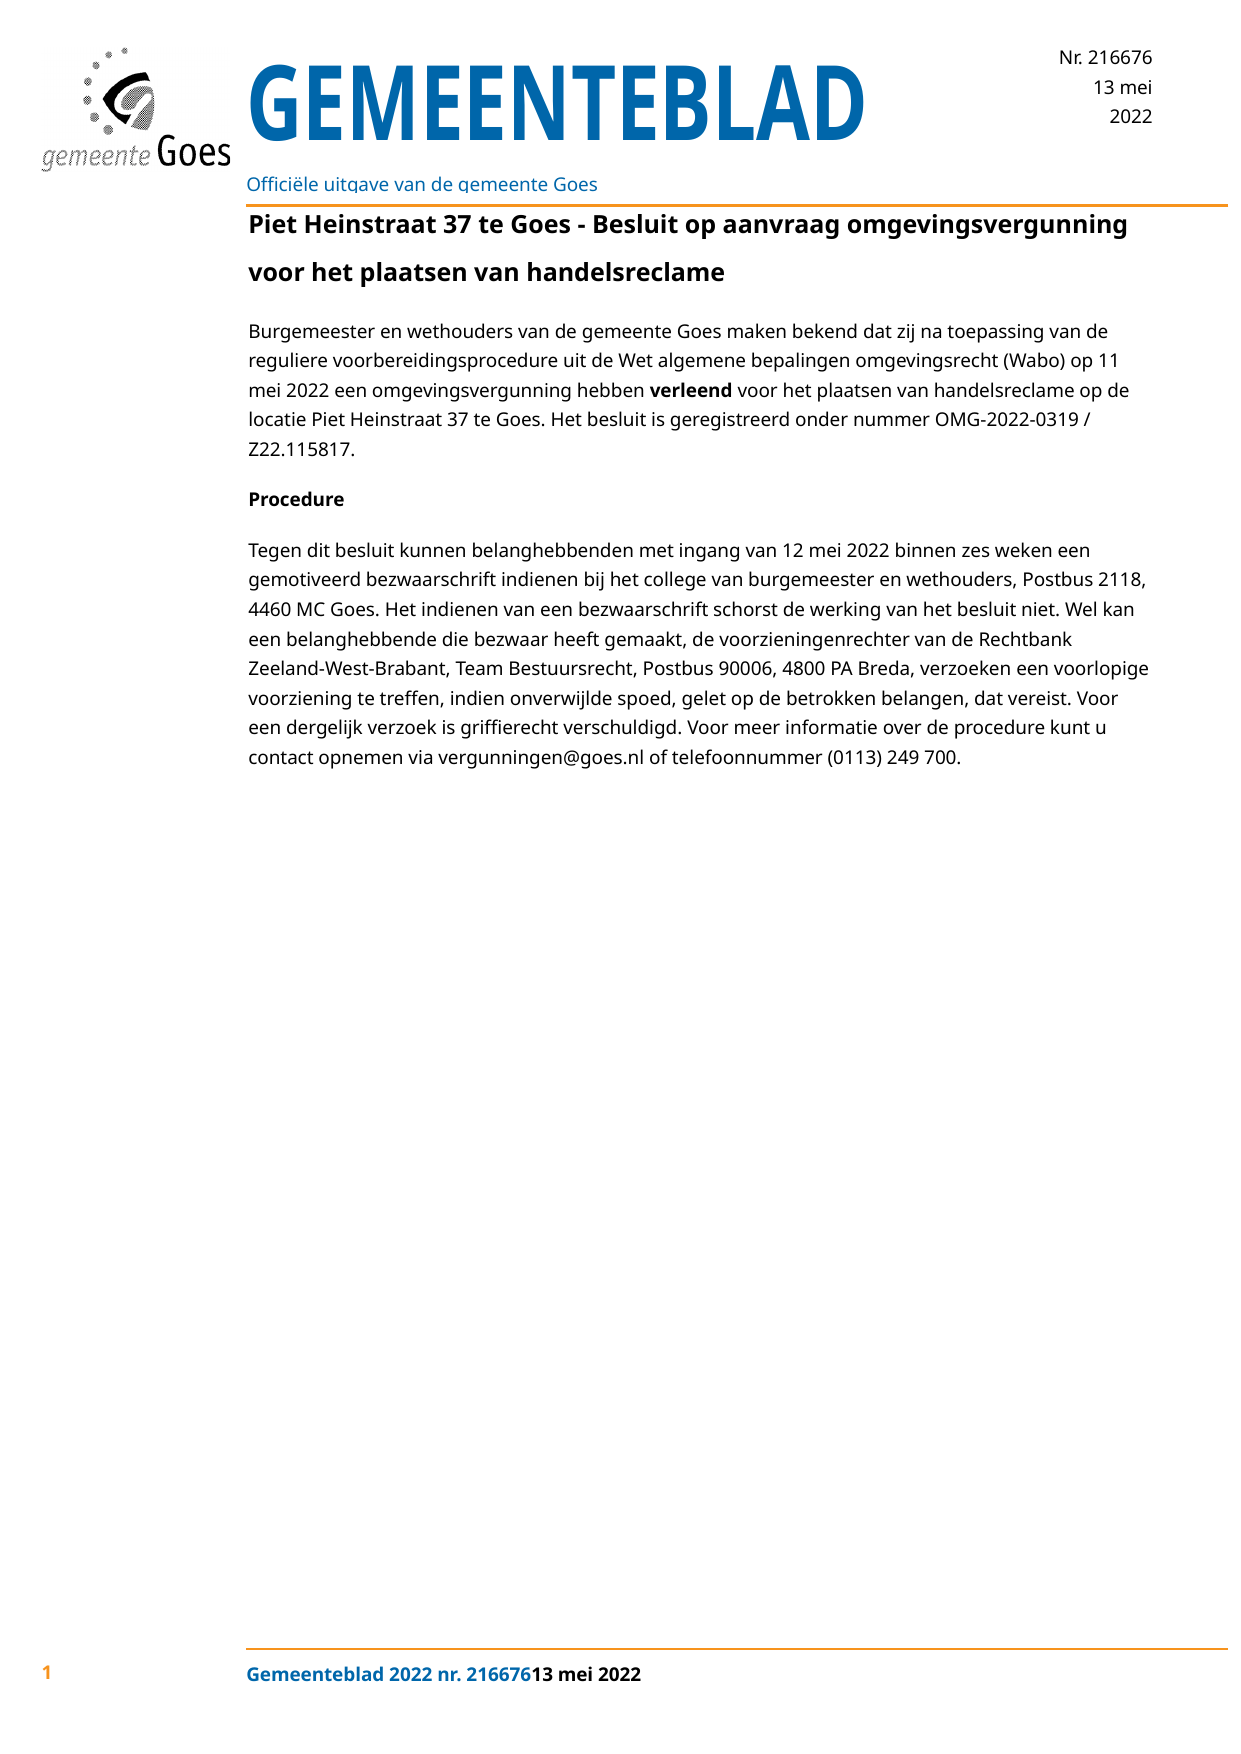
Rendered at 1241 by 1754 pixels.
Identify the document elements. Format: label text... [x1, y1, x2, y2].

text Tegen dit besluit kunnen belanghebbenden met ingang van 12 mei 2022 binnen zes weken een gemotiveerd bezwaarschrift indienen bij het college van burgemeester en wethouders, Postbus 2118, 4460 MC Goes. Het indienen van een bezwaarschrift schorst de werking van het besluit niet. Wel kan een belanghebbende die bezwaar heeft gemaakt, de voorzieningenrechter van de Rechtbank Zeeland-West-Brabant, Team Bestuursrecht, Postbus 90006, 4800 PA Breda, verzoeken een voorlopige voorziening te treffen, indien onverwijlde spoed, gelet op de betrokken belangen, dat vereist. Voor een dergelijk verzoek is griffierecht verschuldigd. Voor meer informatie over de procedure kunt u contact opnemen via vergunningen@goes.nl of telefoonnummer (0113) 249 700. [248, 537, 1152, 770]
text Piet Heinstraat 37 te Goes - Besluit op aanvraag omgevingsvergunning voor het plaatsen van handelsreclame [248, 207, 1152, 288]
picture [41, 47, 231, 172]
text Procedure [248, 487, 1152, 512]
text Burgemeester en wethouders van de gemeente Goes maken bekend dat zij na toepassing van de reguliere voorbereidingsprocedure uit de Wet algemene bepalingen omgevingsrecht (Wabo) op 11 mei 2022 een omgevingsvergunning hebben verleend voor het plaatsen van handelsreclame op de locatie Piet Heinstraat 37 te Goes. Het besluit is geregistreerd onder nummer OMG-2022-0319 / Z22.115817. [248, 318, 1152, 462]
